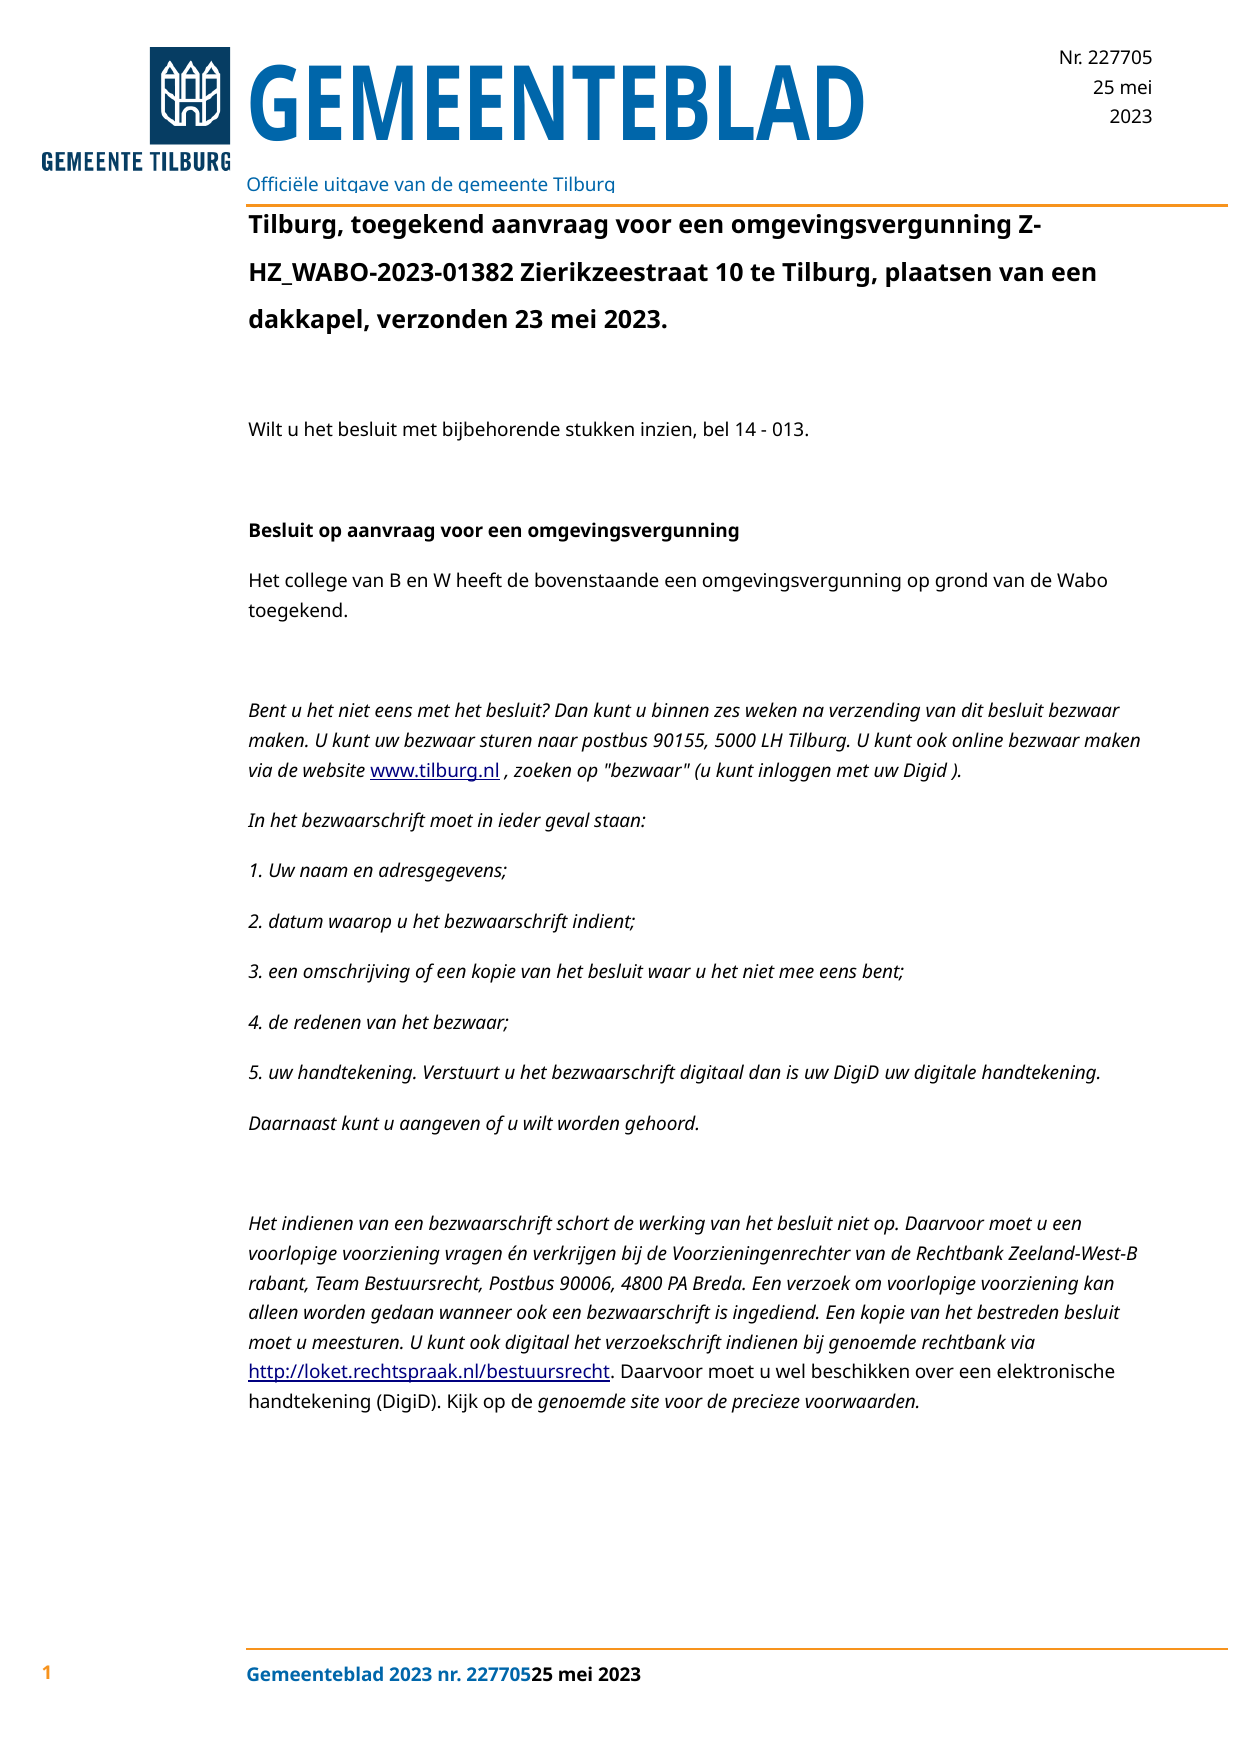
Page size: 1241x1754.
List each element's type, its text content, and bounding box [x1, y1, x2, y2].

text 3. een omschrijving of een kopie van het besluit waar u het niet mee eens bent; [248, 958, 1152, 984]
text 1. Uw naam en adresgegevens; [248, 858, 1152, 883]
text Tilburg, toegekend aanvraag voor een omgevingsvergunning Z-HZ_WABO-2023-01382 Zierikzeestraat 10 te Tilburg, plaatsen van een dakkapel, verzonden 23 mei 2023. [248, 207, 1152, 336]
text In het bezwaarschrift moet in ieder geval staan: [248, 807, 1152, 833]
text Het college van B en W heeft de bovenstaande een omgevingsvergunning op grond van de Wabo toegekend. [248, 567, 1152, 622]
text 2. datum waarop u het bezwaarschrift indient; [248, 908, 1152, 934]
text 5. uw handtekening. Verstuurt u het bezwaarschrift digitaal dan is uw DigiD uw digitale handtekening. [248, 1059, 1152, 1085]
text Daarnaast kunt u aangeven of u wilt worden gehoord. [248, 1110, 1152, 1135]
text Het indienen van een bezwaarschrift schort de werking van het besluit niet op. Daarvoor moet u een voorlopige voorziening vragen én verkrijgen bij de Voorzieningenrechter van de Rechtbank Zeeland-West-B rabant, Team Bestuursrecht, Postbus 90006, 4800 PA Breda. Een verzoek om voorlopige voorziening kan alleen worden gedaan wanneer ook een bezwaarschrift is ingediend. Een kopie van het bestreden besluit moet u meesturen. U kunt ook digitaal het verzoekschrift indienen bij genoemde rechtbank via http://loket.rechtspraak.nl/bestuursrecht. Daarvoor moet u wel beschikken over een elektronische handtekening (DigiD). Kijk op de genoemde site voor de precieze voorwaarden. [248, 1211, 1152, 1414]
text Bent u het niet eens met het besluit? Dan kunt u binnen zes weken na verzending van dit besluit bezwaar maken. U kunt uw bezwaar sturen naar postbus 90155, 5000 LH Tilburg. U kunt ook online bezwaar maken via de website www.tilburg.nl , zoeken op "bezwaar" (u kunt inloggen met uw Digid ). [248, 698, 1152, 782]
text 4. de redenen van het bezwaar; [248, 1009, 1152, 1034]
text Wilt u het besluit met bijbehorende stukken inzien, bel 14 - 013. [248, 416, 1152, 442]
picture [41, 47, 231, 172]
text Besluit op aanvraag voor een omgevingsvergunning [248, 517, 1152, 542]
